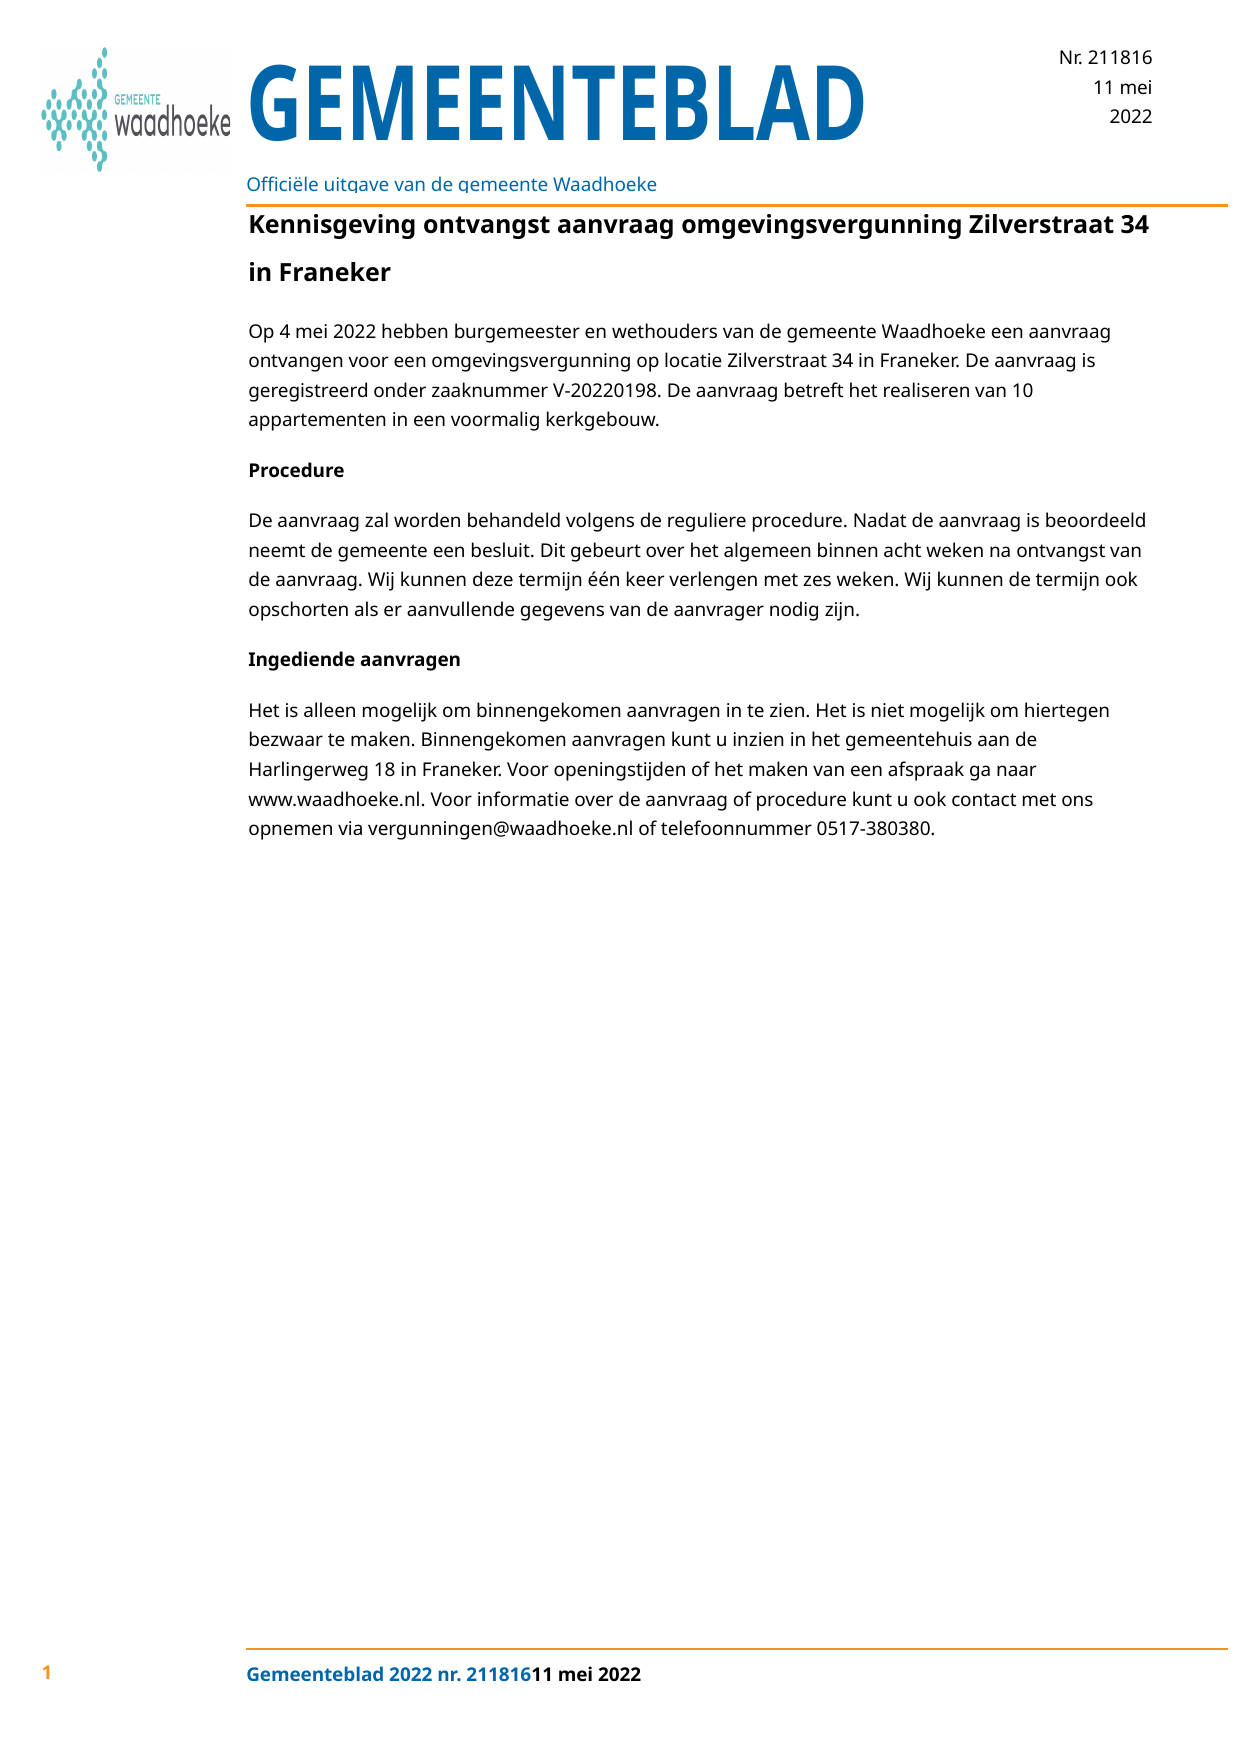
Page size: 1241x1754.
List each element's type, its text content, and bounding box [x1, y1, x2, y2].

text Ingediende aanvragen [248, 647, 1152, 672]
text Op 4 mei 2022 hebben burgemeester en wethouders van de gemeente Waadhoeke een aanvraag ontvangen voor een omgevingsvergunning op locatie Zilverstraat 34 in Franeker. De aanvraag is geregistreerd onder zaaknummer V-20220198. De aanvraag betreft het realiseren van 10 appartementen in een voormalig kerkgebouw. [248, 318, 1152, 432]
text Procedure [248, 457, 1152, 483]
text Het is alleen mogelijk om binnengekomen aanvragen in te zien. Het is niet mogelijk om hiertegen bezwaar te maken. Binnengekomen aanvragen kunt u inzien in het gemeentehuis aan de Harlingerweg 18 in Franeker. Voor openingstijden of het maken van een afspraak ga naar www.waadhoeke.nl. Voor informatie over de aanvraag of procedure kunt u ook contact met ons opnemen via vergunningen@waadhoeke.nl of telefoonnummer 0517-380380. [248, 697, 1152, 841]
text De aanvraag zal worden behandeld volgens de reguliere procedure. Nadat de aanvraag is beoordeeld neemt de gemeente een besluit. Dit gebeurt over het algemeen binnen acht weken na ontvangst van de aanvraag. Wij kunnen deze termijn één keer verlengen met zes weken. Wij kunnen de termijn ook opschorten als er aanvullende gegevens van de aanvrager nodig zijn. [248, 507, 1152, 622]
text Kennisgeving ontvangst aanvraag omgevingsvergunning Zilverstraat 34 in Franeker [248, 207, 1152, 288]
picture [41, 47, 231, 172]
